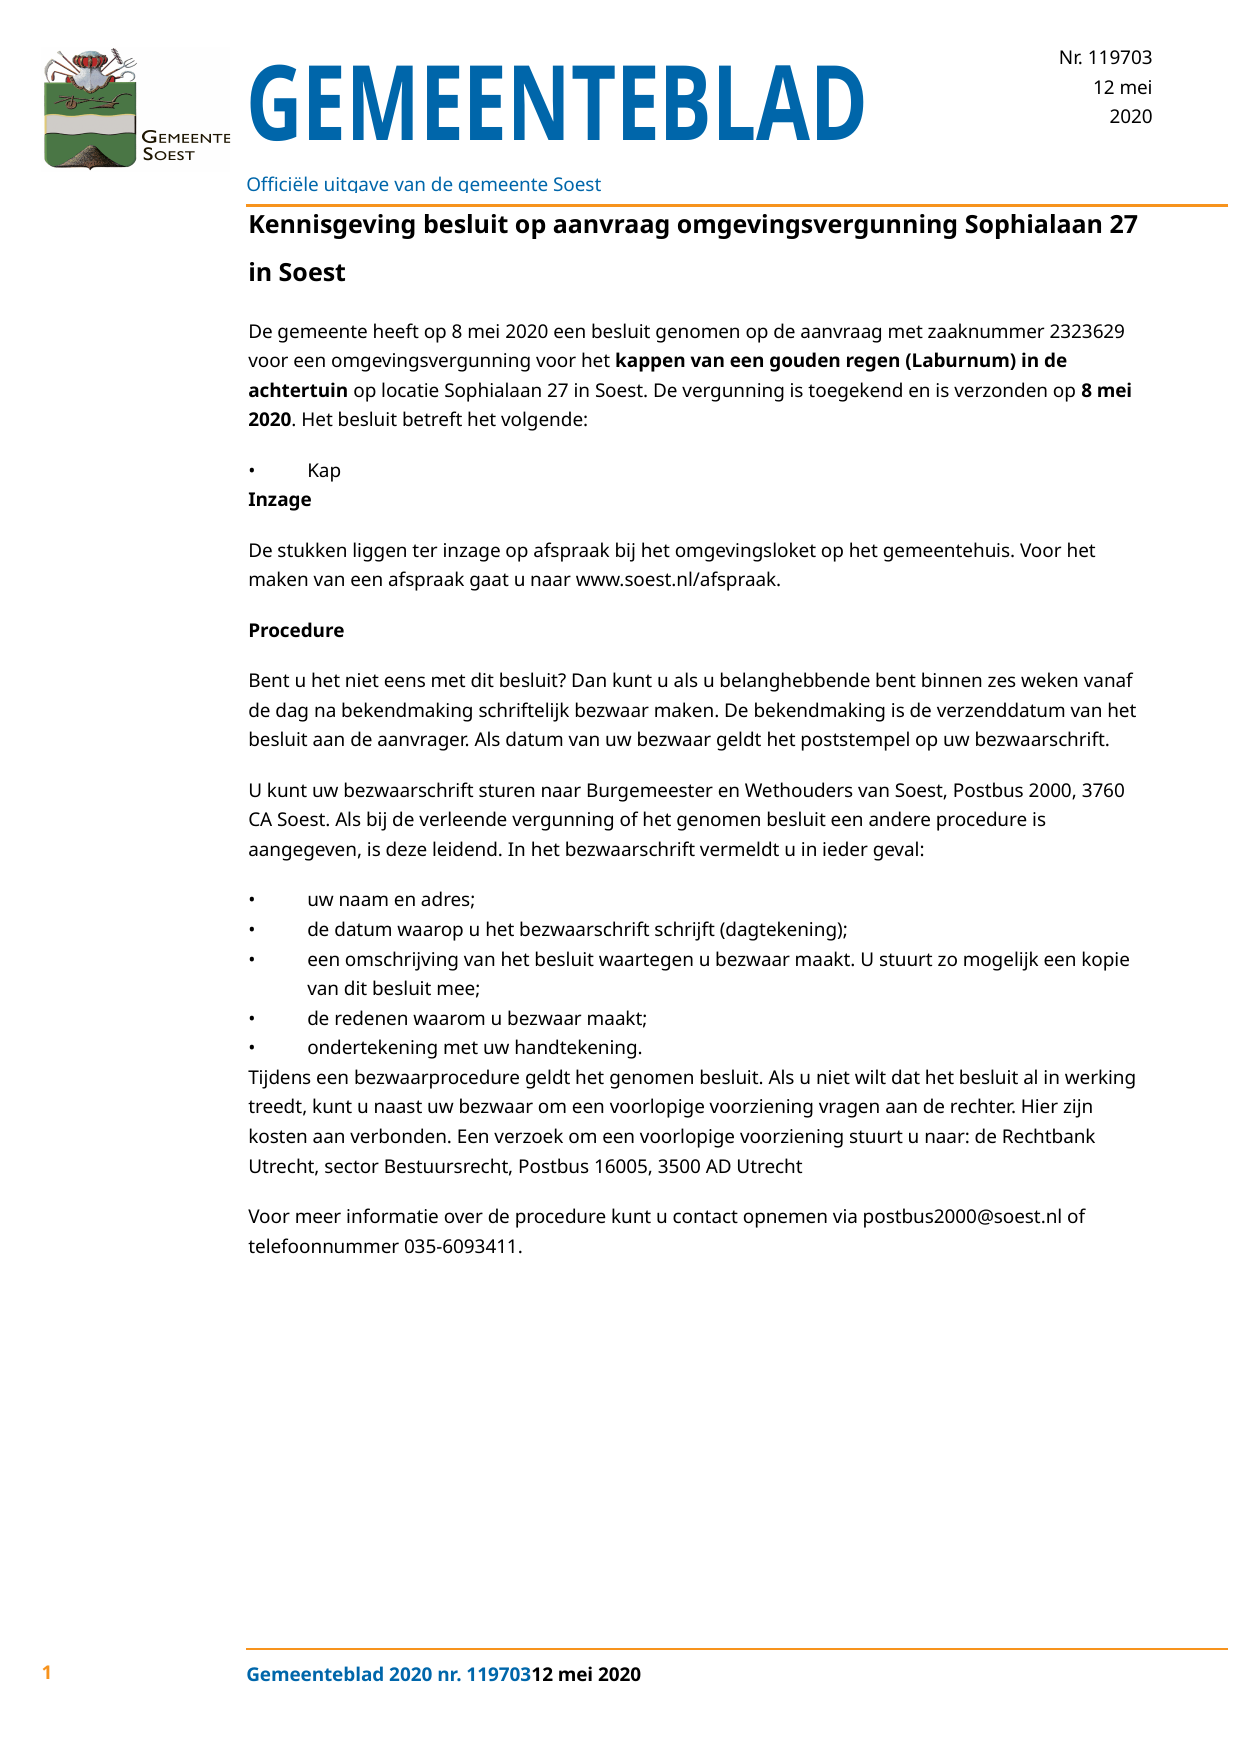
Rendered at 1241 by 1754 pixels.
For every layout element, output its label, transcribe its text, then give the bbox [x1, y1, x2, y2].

list uw naam en adres; [248, 887, 1152, 912]
list ondertekening met uw handtekening. [248, 1034, 1152, 1060]
text Tijdens een bezwaarprocedure geldt het genomen besluit. Als u niet wilt dat het besluit al in werking treedt, kunt u naast uw bezwaar om een voorlopige voorziening vragen aan de rechter. Hier zijn kosten aan verbonden. Een verzoek om een voorlopige voorziening stuurt u naar: de Rechtbank Utrecht, sector Bestuursrecht, Postbus 16005, 3500 AD Utrecht [248, 1064, 1152, 1179]
list de datum waarop u het bezwaarschrift schrijft (dagtekening); [248, 916, 1152, 942]
text De gemeente heeft op 8 mei 2020 een besluit genomen op de aanvraag met zaaknummer 2323629 voor een omgevingsvergunning voor het kappen van een gouden regen (Laburnum) in de achtertuin op locatie Sophialaan 27 in Soest. De vergunning is toegekend en is verzonden op 8 mei 2020. Het besluit betreft het volgende: [248, 318, 1152, 432]
text Voor meer informatie over de procedure kunt u contact opnemen via postbus2000@soest.nl of telefoonnummer 035-6093411. [248, 1203, 1152, 1259]
text Inzage [248, 487, 1152, 512]
list Kap [248, 457, 1152, 483]
picture [41, 47, 231, 172]
text Procedure [248, 617, 1152, 643]
list de redenen waarom u bezwaar maakt; [248, 1005, 1152, 1031]
text De stukken liggen ter inzage op afspraak bij het omgevingsloket op het gemeentehuis. Voor het maken van een afspraak gaat u naar www.soest.nl/afspraak. [248, 537, 1152, 592]
text Bent u het niet eens met dit besluit? Dan kunt u als u belanghebbende bent binnen zes weken vanaf de dag na bekendmaking schriftelijk bezwaar maken. De bekendmaking is de verzenddatum van het besluit aan de aanvrager. Als datum van uw bezwaar geldt het poststempel op uw bezwaarschrift. [248, 667, 1152, 752]
text U kunt uw bezwaarschrift sturen naar Burgemeester en Wethouders van Soest, Postbus 2000, 3760 CA Soest. Als bij de verleende vergunning of het genomen besluit een andere procedure is aangegeven, is deze leidend. In het bezwaarschrift vermeldt u in ieder geval: [248, 777, 1152, 862]
text Kennisgeving besluit op aanvraag omgevingsvergunning Sophialaan 27 in Soest [248, 207, 1152, 288]
list een omschrijving van het besluit waartegen u bezwaar maakt. U stuurt zo mogelijk een kopie van dit besluit mee; [248, 946, 1152, 1001]
